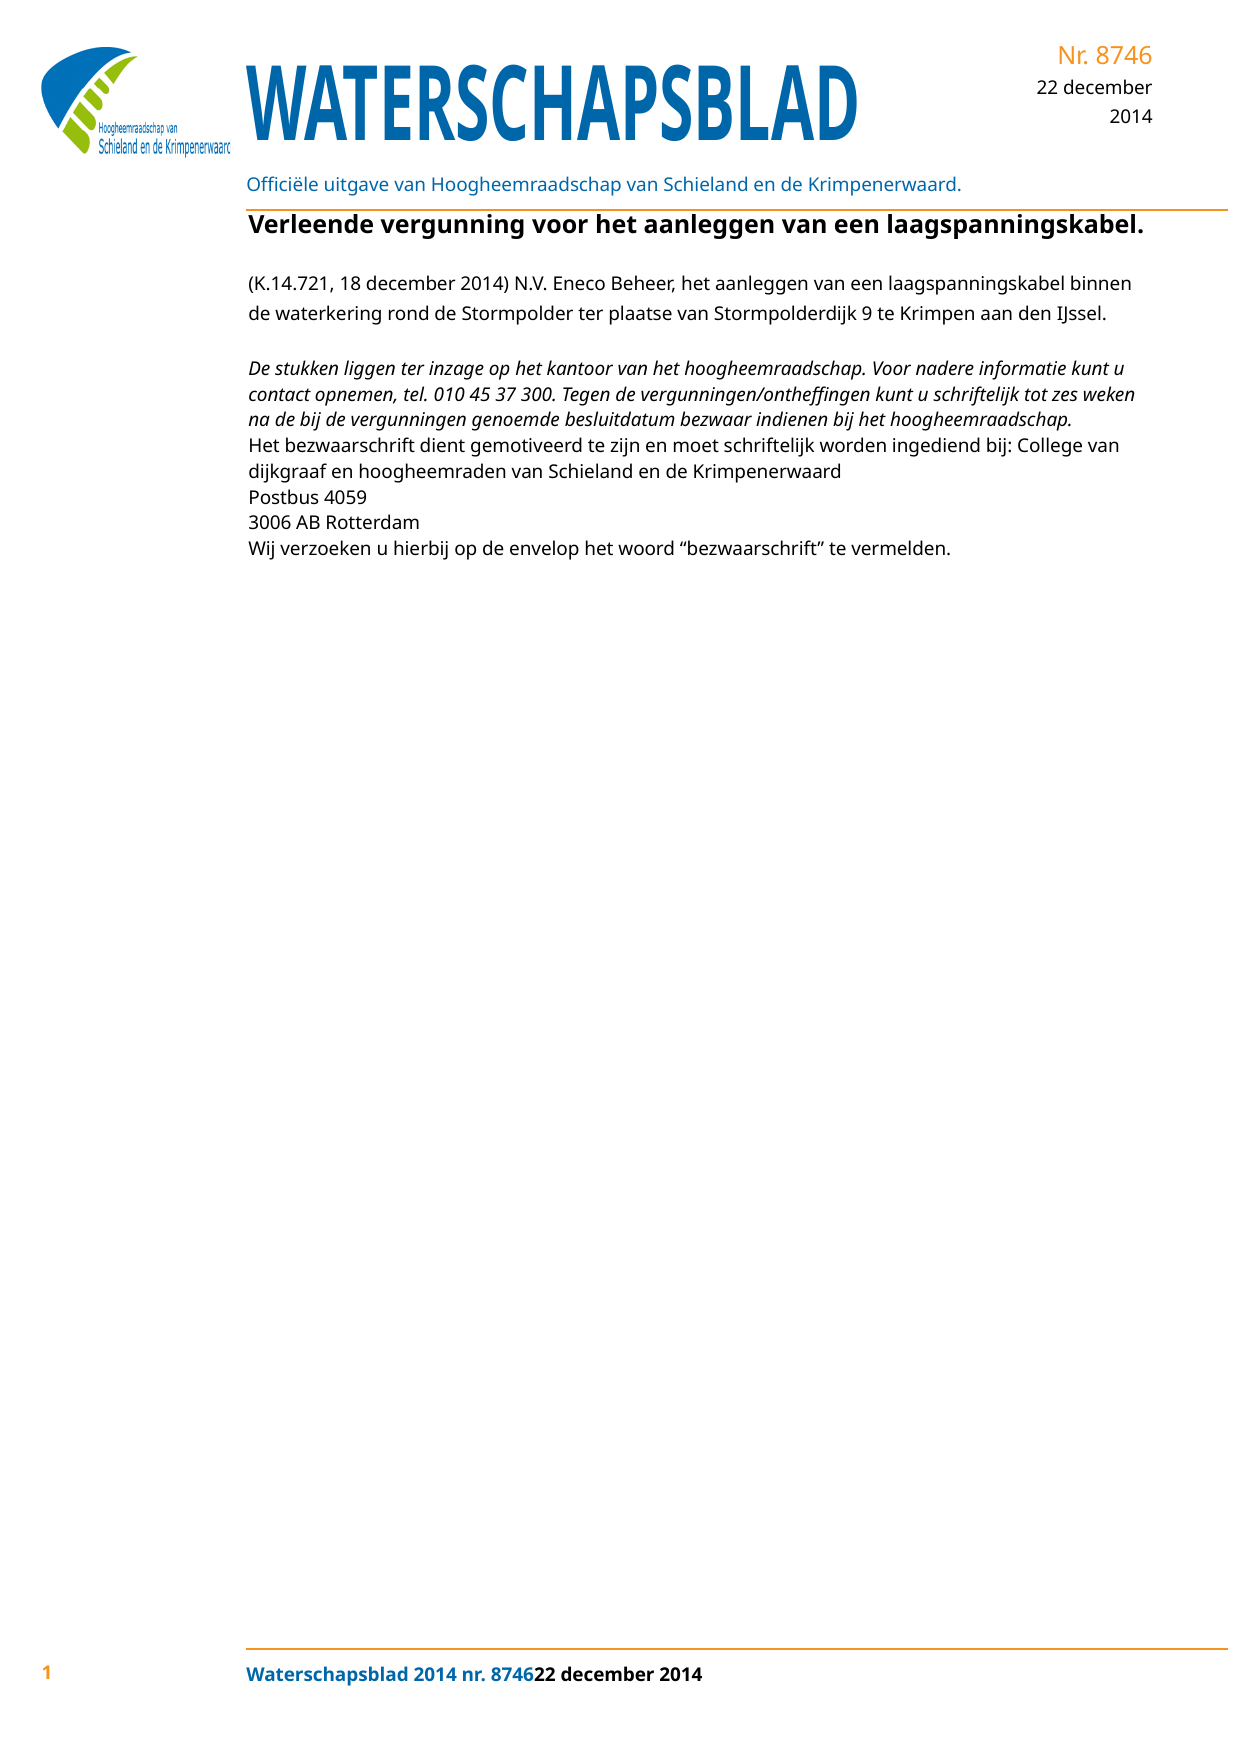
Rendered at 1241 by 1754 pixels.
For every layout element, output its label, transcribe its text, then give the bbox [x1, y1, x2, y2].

text (K.14.721, 18 december 2014) N.V. Eneco Beheer, het aanleggen van een laagspanningskabel binnen de waterkering rond de Stormpolder ter plaatse van Stormpolderdijk 9 te Krimpen aan den IJssel. [248, 270, 1152, 326]
text De stukken liggen ter inzage op het kantoor van het hoogheemraadschap. Voor nadere informatie kunt u contact opnemen, tel. 010 45 37 300. Tegen de vergunningen/ontheffingen kunt u schriftelijk tot zes weken na de bij de vergunningen genoemde besluitdatum bezwaar indienen bij het hoogheemraadschap. [248, 355, 1152, 432]
text Het bezwaarschrift dient gemotiveerd te zijn en moet schriftelijk worden ingediend bij: College van dijkgraaf en hoogheemraden van Schieland en de Krimpenerwaard [248, 432, 1152, 484]
text Postbus 4059 [248, 484, 1152, 509]
text Wij verzoeken u hierbij op de envelop het woord “bezwaarschrift” te vermelden. [248, 535, 1152, 561]
text Verleende vergunning voor het aanleggen van een laagspanningskabel. [248, 211, 1152, 241]
text 3006 AB Rotterdam [248, 509, 1152, 535]
picture [41, 47, 231, 172]
